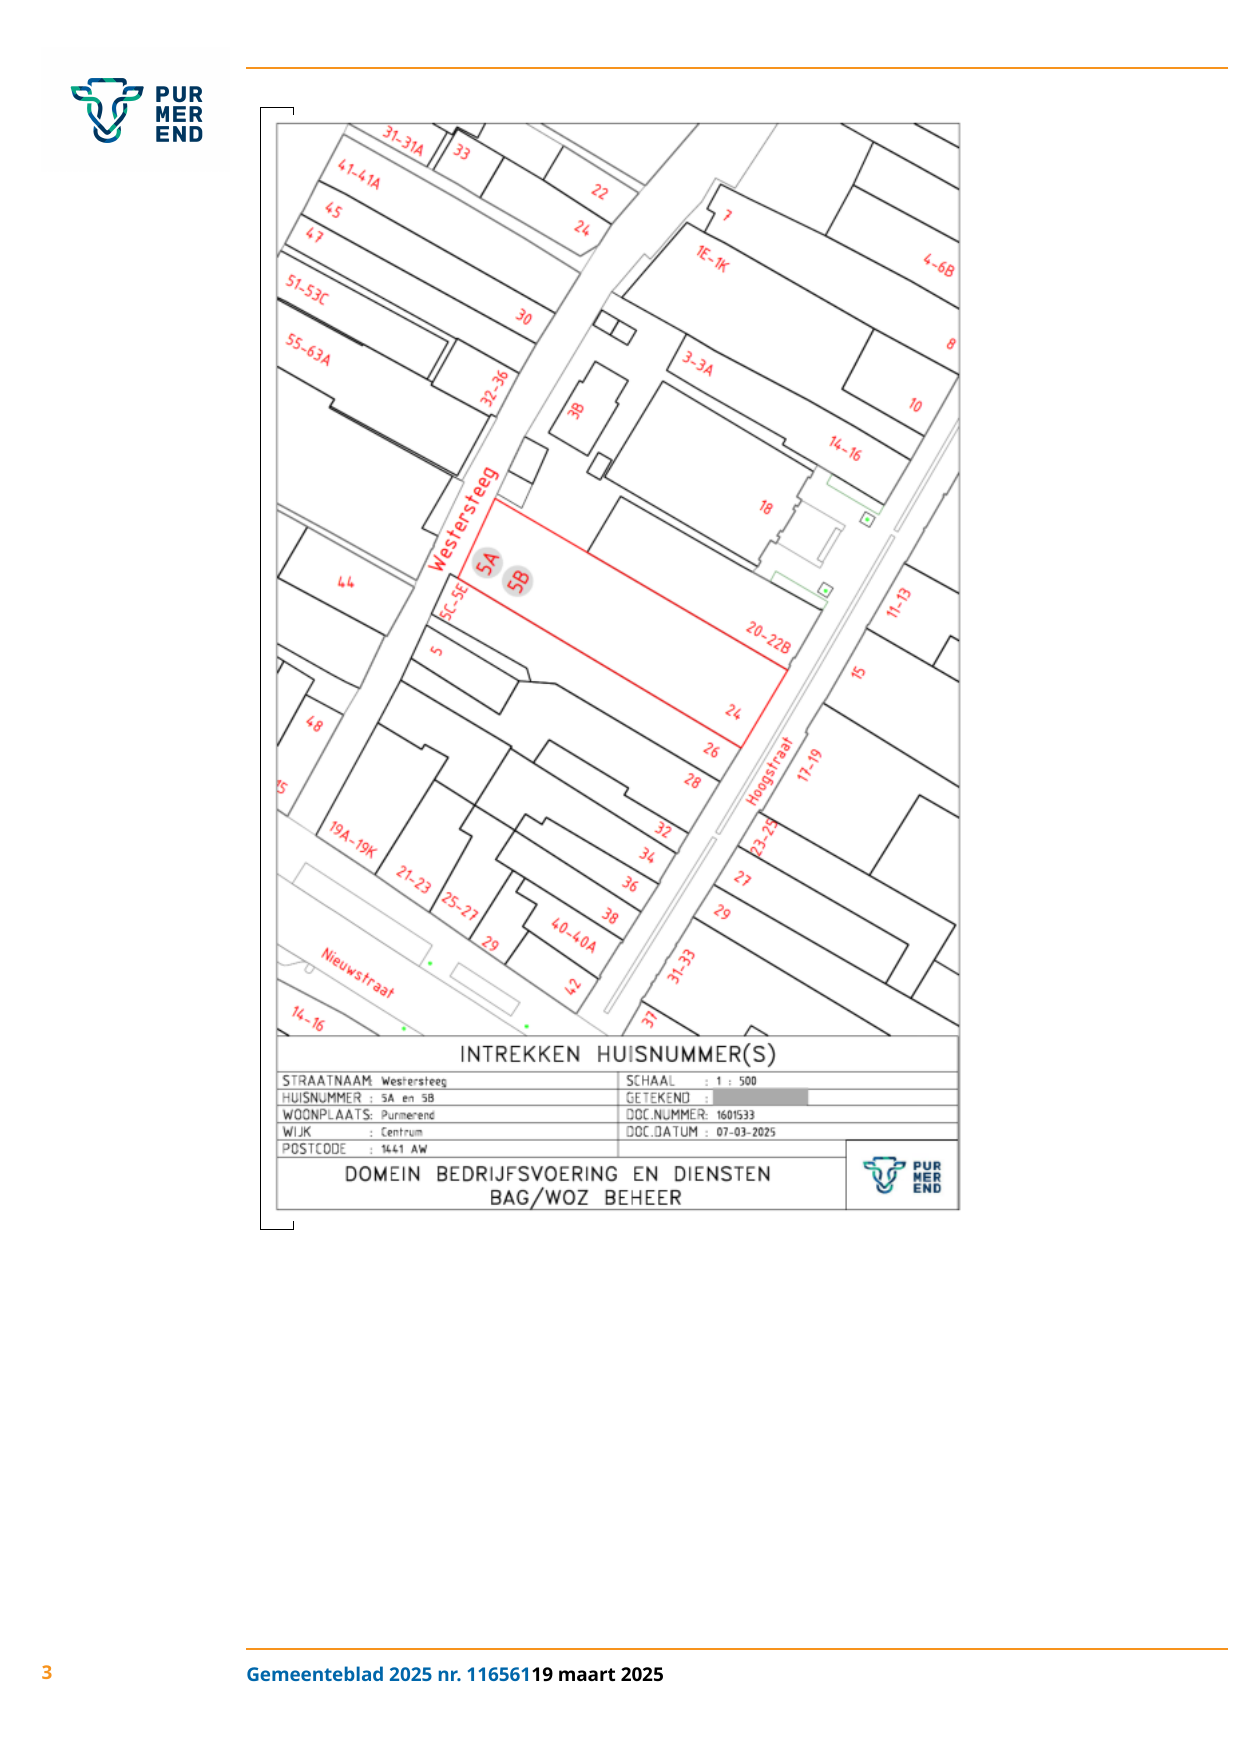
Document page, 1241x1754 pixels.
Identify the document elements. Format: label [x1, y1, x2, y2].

picture [268, 115, 978, 1221]
picture [41, 47, 231, 172]
